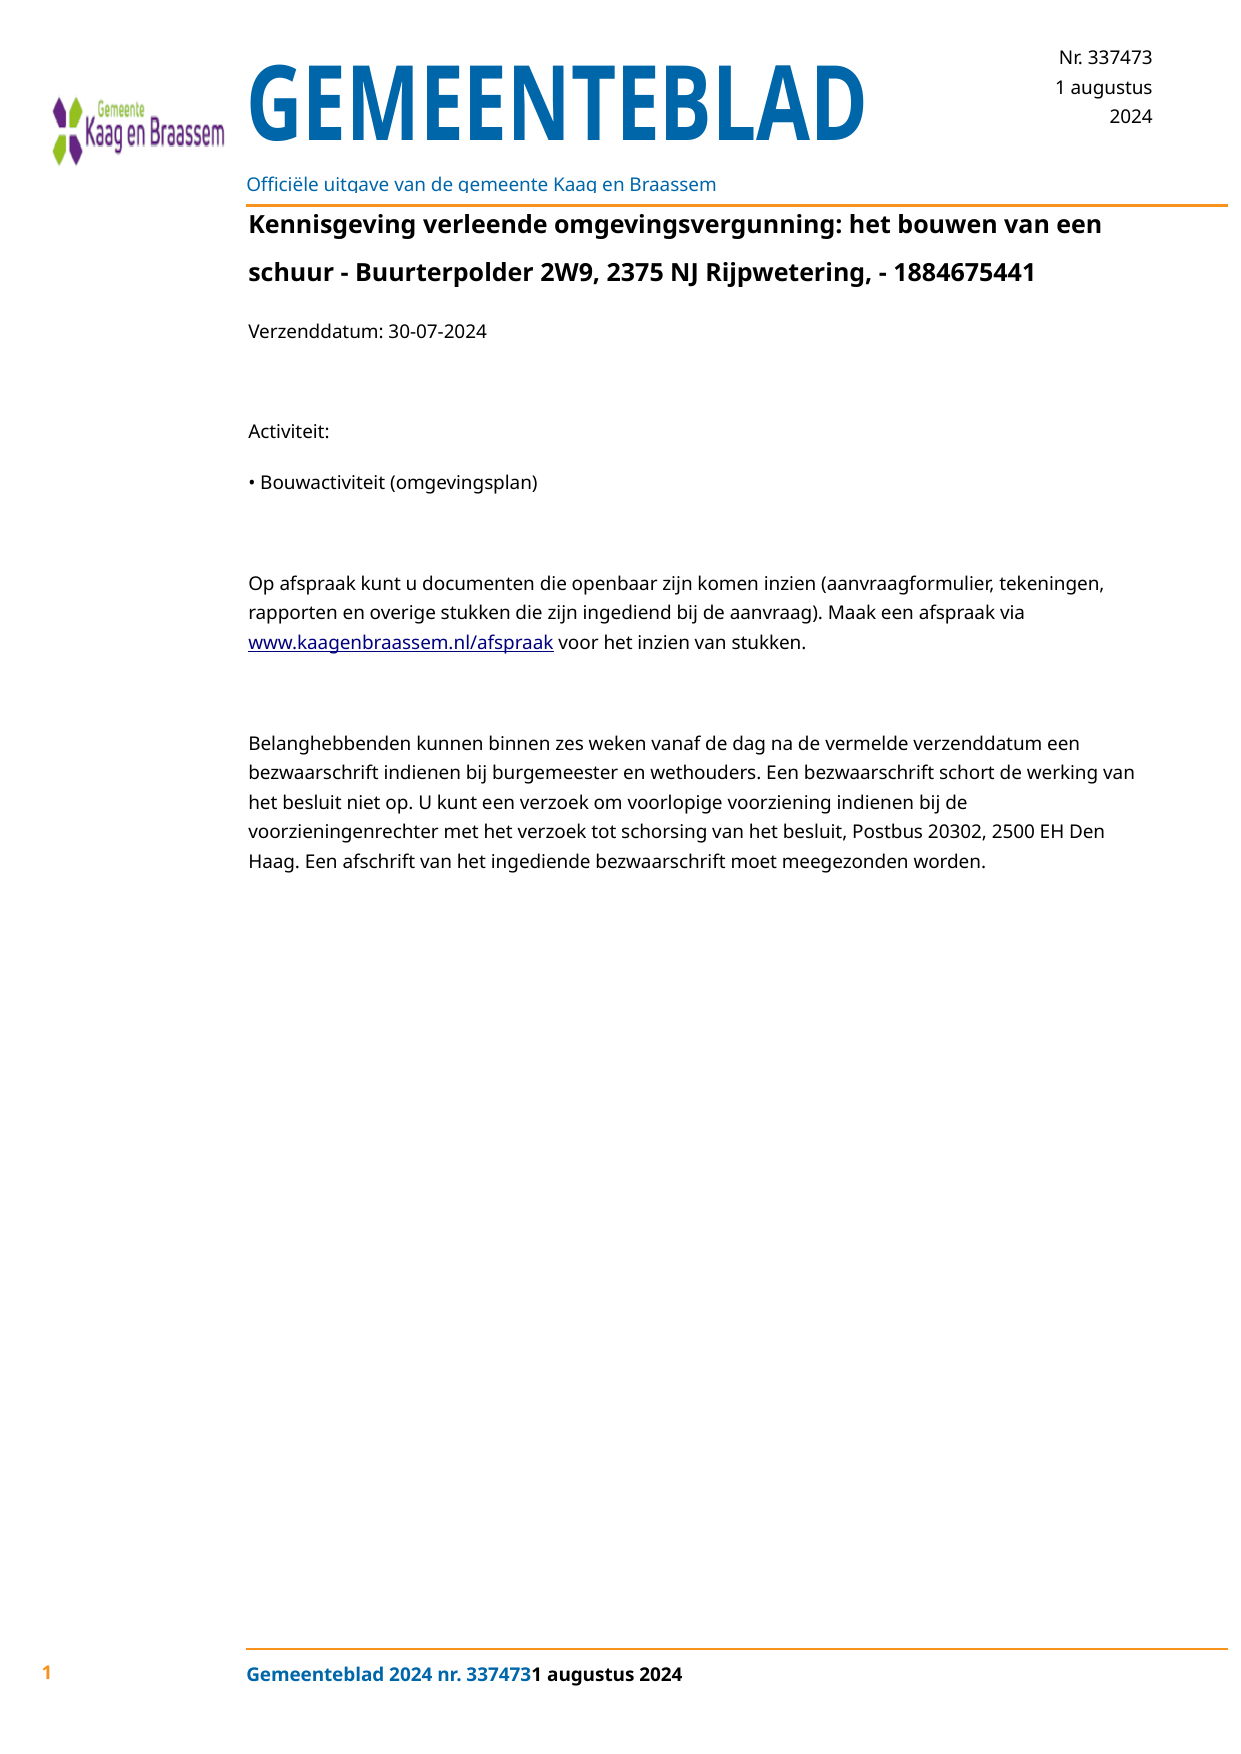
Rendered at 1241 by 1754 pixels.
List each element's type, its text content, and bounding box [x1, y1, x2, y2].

text Kennisgeving verleende omgevingsvergunning: het bouwen van een schuur - Buurterpolder 2W9, 2375 NJ Rijpwetering, - 1884675441 [248, 207, 1152, 288]
text • Bouwactiviteit (omgevingsplan) [248, 469, 1152, 495]
text Activiteit: [248, 419, 1152, 444]
text Verzenddatum: 30-07-2024 [248, 318, 1152, 344]
picture [41, 47, 231, 172]
text Op afspraak kunt u documenten die openbaar zijn komen inzien (aanvraagformulier, tekeningen, rapporten en overige stukken die zijn ingediend bij de aanvraag). Maak een afspraak via www.kaagenbraassem.nl/afspraak voor het inzien van stukken. [248, 570, 1152, 655]
text Belanghebbenden kunnen binnen zes weken vanaf de dag na de vermelde verzenddatum een bezwaarschrift indienen bij burgemeester en wethouders. Een bezwaarschrift schort de werking van het besluit niet op. U kunt een verzoek om voorlopige voorziening indienen bij de voorzieningenrechter met het verzoek tot schorsing van het besluit, Postbus 20302, 2500 EH Den Haag. Een afschrift van het ingediende bezwaarschrift moet meegezonden worden. [248, 730, 1152, 874]
